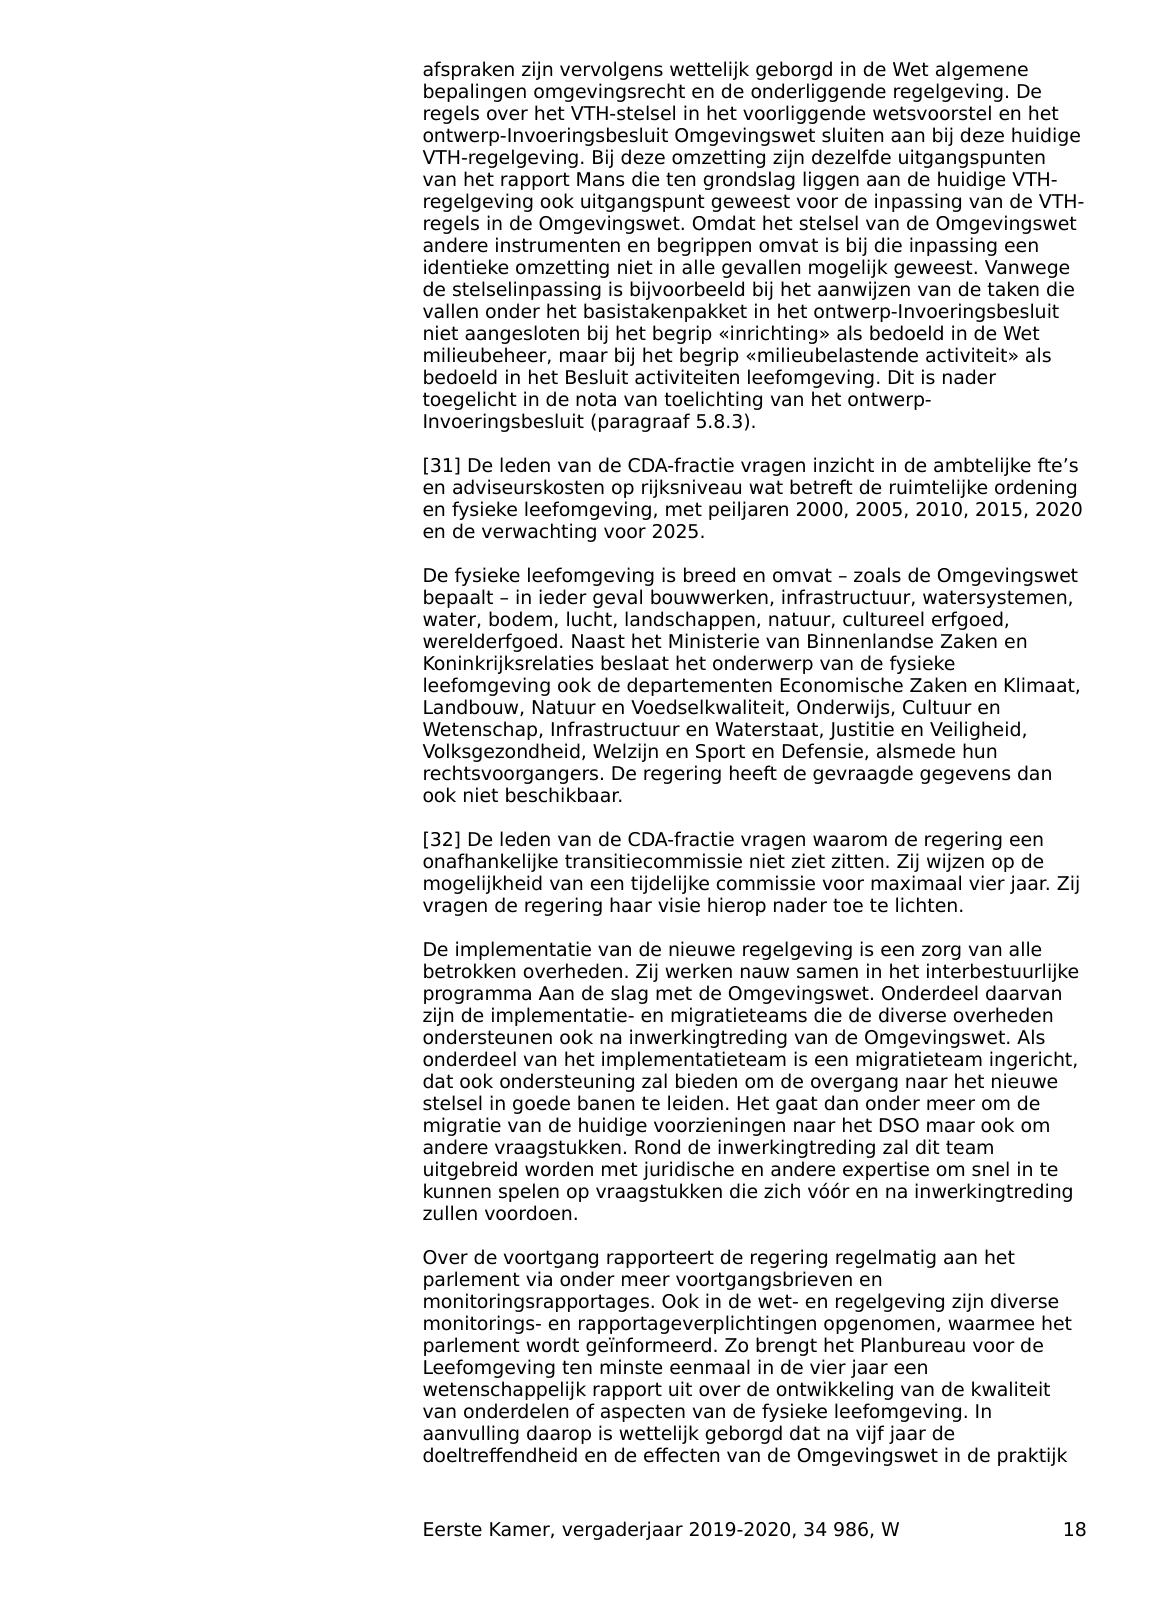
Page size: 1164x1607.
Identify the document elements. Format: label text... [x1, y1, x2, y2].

text [32] De leden van de CDA-fractie vragen waarom de regering een onafhankelijke transitiecommissie niet ziet zitten. Zij wijzen op de mogelijkheid van een tijdelijke commissie voor maximaal vier jaar. Zij vragen de regering haar visie hierop nader toe te lichten. [422, 829, 1087, 917]
text Over de voortgang rapporteert de regering regelmatig aan het parlement via onder meer voortgangsbrieven en monitoringsrapportages. Ook in de wet- en regelgeving zijn diverse monitorings- en rapportageverplichtingen opgenomen, waarmee het parlement wordt geïnformeerd. Zo brengt het Planbureau voor de Leefomgeving ten minste eenmaal in de vier jaar een wetenschappelijk rapport uit over de ontwikkeling van de kwaliteit van onderdelen of aspecten van de fysieke leefomgeving. In aanvulling daarop is wettelijk geborgd dat na vijf jaar de doeltreffendheid en de effecten van de Omgevingswet in de praktijk [422, 1247, 1087, 1467]
text [31] De leden van de CDA-fractie vragen inzicht in de ambtelijke fte’s en adviseurskosten op rijksniveau wat betreft de ruimtelijke ordening en fysieke leefomgeving, met peiljaren 2000, 2005, 2010, 2015, 2020 en de verwachting voor 2025. [422, 455, 1087, 543]
text De implementatie van de nieuwe regelgeving is een zorg van alle betrokken overheden. Zij werken nauw samen in het interbestuurlijke programma Aan de slag met de Omgevingswet. Onderdeel daarvan zijn de implementatie- en migratieteams die de diverse overheden ondersteunen ook na inwerkingtreding van de Omgevingswet. Als onderdeel van het implementatieteam is een migratieteam ingericht, dat ook ondersteuning zal bieden om de overgang naar het nieuwe stelsel in goede banen te leiden. Het gaat dan onder meer om de migratie van de huidige voorzieningen naar het DSO maar ook om andere vraagstukken. Rond de inwerkingtreding zal dit team uitgebreid worden met juridische en andere expertise om snel in te kunnen spelen op vraagstukken die zich vóór en na inwerkingtreding zullen voordoen. [422, 939, 1087, 1225]
text De fysieke leefomgeving is breed en omvat – zoals de Omgevingswet bepaalt – in ieder geval bouwwerken, infrastructuur, watersystemen, water, bodem, lucht, landschappen, natuur, cultureel erfgoed, werelderfgoed. Naast het Ministerie van Binnenlandse Zaken en Koninkrijksrelaties beslaat het onderwerp van de fysieke leefomgeving ook de departementen Economische Zaken en Klimaat, Landbouw, Natuur en Voedselkwaliteit, Onderwijs, Cultuur en Wetenschap, Infrastructuur en Waterstaat, Justitie en Veiligheid, Volksgezondheid, Welzijn en Sport en Defensie, alsmede hun rechtsvoorgangers. De regering heeft de gevraagde gegevens dan ook niet beschikbaar. [422, 565, 1087, 807]
text afspraken zijn vervolgens wettelijk geborgd in de Wet algemene bepalingen omgevingsrecht en de onderliggende regelgeving. De regels over het VTH-stelsel in het voorliggende wetsvoorstel en het ontwerp-Invoeringsbesluit Omgevingswet sluiten aan bij deze huidige VTH-regelgeving. Bij deze omzetting zijn dezelfde uitgangspunten van het rapport Mans die ten grondslag liggen aan de huidige VTH-regelgeving ook uitgangspunt geweest voor de inpassing van de VTH-regels in de Omgevingswet. Omdat het stelsel van de Omgevingswet andere instrumenten en begrippen omvat is bij die inpassing een identieke omzetting niet in alle gevallen mogelijk geweest. Vanwege de stelselinpassing is bijvoorbeeld bij het aanwijzen van de taken die vallen onder het basistakenpakket in het ontwerp-Invoeringsbesluit niet aangesloten bij het begrip «inrichting» als bedoeld in de Wet milieubeheer, maar bij het begrip «milieubelastende activiteit» als bedoeld in het Besluit activiteiten leefomgeving. Dit is nader toegelicht in de nota van toelichting van het ontwerp-Invoeringsbesluit (paragraaf 5.8.3). [422, 59, 1087, 433]
